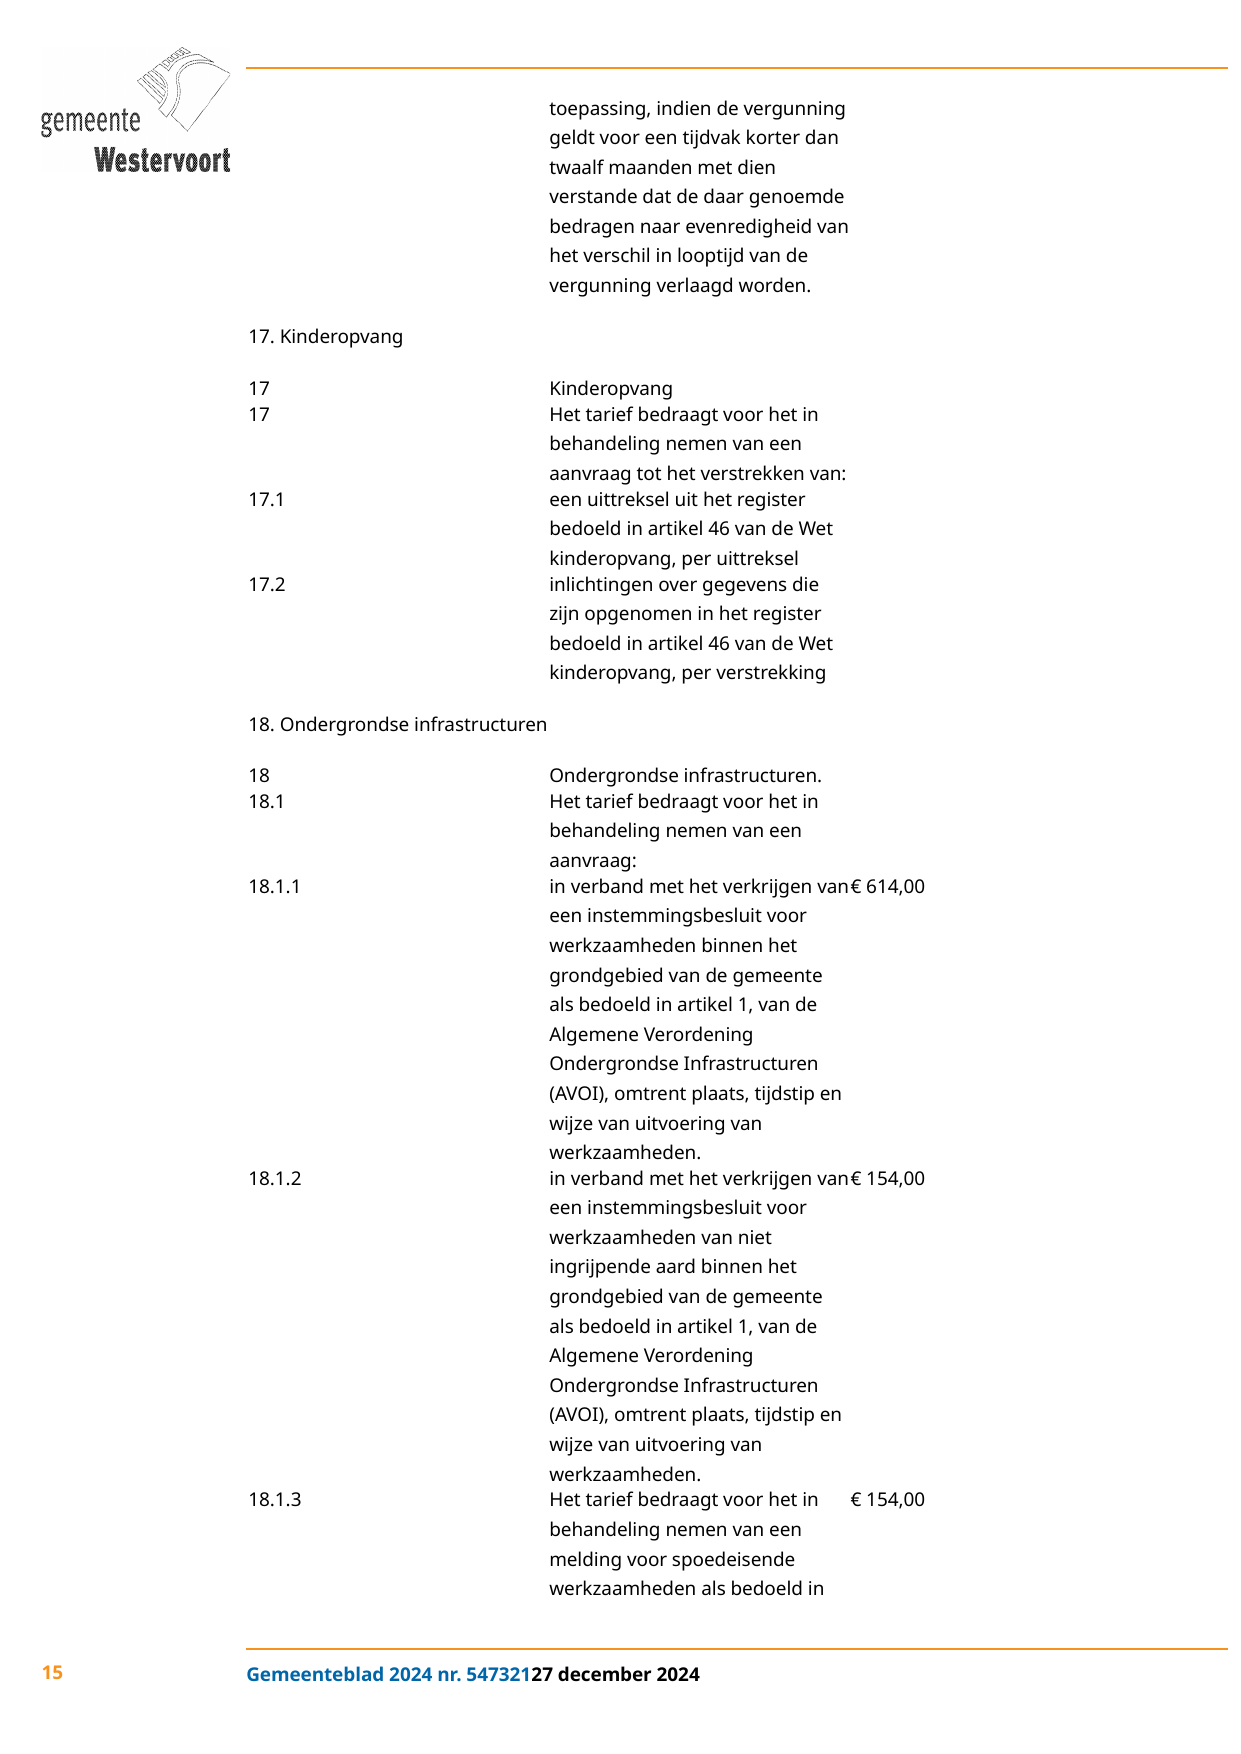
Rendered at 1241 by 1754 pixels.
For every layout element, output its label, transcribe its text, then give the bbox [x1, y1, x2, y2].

table_cell [850, 685, 1152, 711]
table_cell [850, 298, 1152, 324]
table_cell 18.1.1 [248, 873, 549, 1165]
table_cell [248, 737, 549, 762]
table_cell Ondergrondse infrastructuren. [549, 763, 850, 788]
table_cell [850, 401, 1152, 486]
table_cell een uittreksel uit het register bedoeld in artikel 46 van de Wet kinderopvang, per uittreksel [549, 486, 850, 571]
table_cell toepassing, indien de vergunning geldt voor een tijdvak korter dan twaalf maanden met dien verstande dat de daar genoemde bedragen naar evenredigheid van het verschil in looptijd van de vergunning verlaagd worden. [549, 95, 850, 298]
table_cell 18.1.3 [248, 1487, 549, 1601]
table_cell 17 [248, 401, 549, 486]
table_cell Het tarief bedraagt voor het in behandeling nemen van een melding voor spoedeisende werkzaamheden als bedoeld in [549, 1487, 850, 1601]
table_cell [248, 350, 549, 375]
table_cell [850, 375, 1152, 401]
table_cell € 154,00 [850, 1487, 1152, 1601]
table_cell [549, 298, 850, 324]
table_cell 18. Ondergrondse infrastructuren [248, 711, 850, 737]
table_cell [549, 350, 850, 375]
table_cell [850, 711, 1152, 737]
table_cell 17. Kinderopvang [248, 324, 850, 349]
table_cell [248, 685, 549, 711]
table_cell 18.1 [248, 788, 549, 873]
table_cell in verband met het verkrijgen van een instemmingsbesluit voor werkzaamheden binnen het grondgebied van de gemeente als bedoeld in artikel 1, van de Algemene Verordening Ondergrondse Infrastructuren (AVOI), omtrent plaats, tijdstip en wijze van uitvoering van werkzaamheden. [549, 873, 850, 1165]
picture [41, 47, 231, 172]
table_cell [850, 788, 1152, 873]
table_cell [850, 324, 1152, 349]
table_cell [850, 95, 1152, 298]
table_cell [850, 763, 1152, 788]
table_cell Het tarief bedraagt voor het in behandeling nemen van een aanvraag: [549, 788, 850, 873]
table_cell in verband met het verkrijgen van een instemmingsbesluit voor werkzaamheden van niet ingrijpende aard binnen het grondgebied van de gemeente als bedoeld in artikel 1, van de Algemene Verordening Ondergrondse Infrastructuren (AVOI), omtrent plaats, tijdstip en wijze van uitvoering van werkzaamheden. [549, 1165, 850, 1487]
table_cell Kinderopvang [549, 375, 850, 401]
table_cell inlichtingen over gegevens die zijn opgenomen in het register bedoeld in artikel 46 van de Wet kinderopvang, per verstrekking [549, 571, 850, 685]
table_cell [850, 571, 1152, 685]
table_cell 18.1.2 [248, 1165, 549, 1487]
table_cell [549, 685, 850, 711]
table_cell [549, 737, 850, 762]
table_cell € 154,00 [850, 1165, 1152, 1487]
table_cell 17 [248, 375, 549, 401]
table_cell [850, 350, 1152, 375]
table_cell 17.2 [248, 571, 549, 685]
table_cell Het tarief bedraagt voor het in behandeling nemen van een aanvraag tot het verstrekken van: [549, 401, 850, 486]
table_cell [248, 95, 549, 298]
table_cell [248, 298, 549, 324]
table_cell 17.1 [248, 486, 549, 571]
table_cell [850, 737, 1152, 762]
table_cell € 614,00 [850, 873, 1152, 1165]
table_cell 18 [248, 763, 549, 788]
table_cell [850, 486, 1152, 571]
